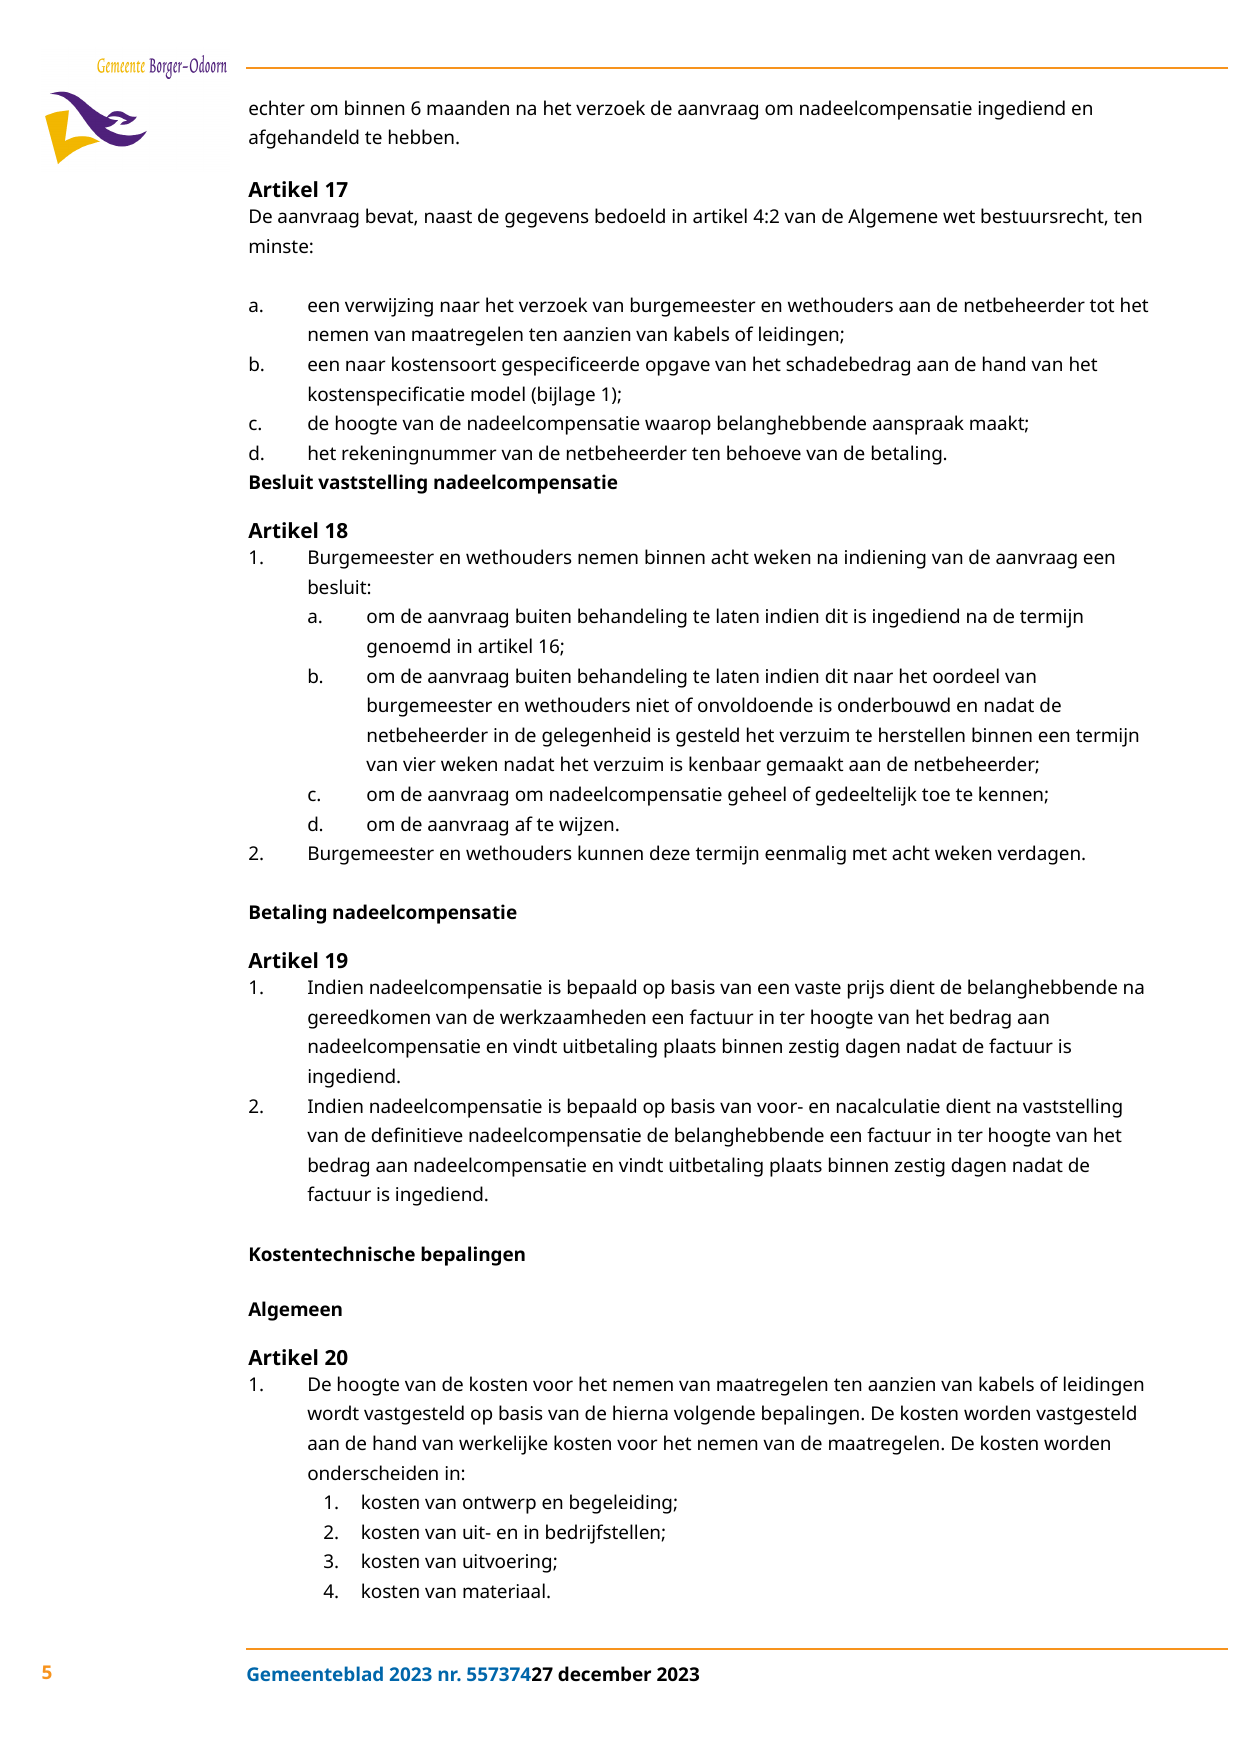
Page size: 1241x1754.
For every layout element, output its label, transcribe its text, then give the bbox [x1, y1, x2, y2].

text echter om binnen 6 maanden na het verzoek de aanvraag om nadeelcompensatie ingediend en afgehandeld te hebben. [248, 95, 1152, 150]
list Indien nadeelcompensatie is bepaald op basis van voor- en nacalculatie dient na vaststelling van de definitieve nadeelcompensatie de belanghebbende een factuur in ter hoogte van het bedrag aan nadeelcompensatie en vindt uitbetaling plaats binnen zestig dagen nadat de factuur is ingediend. [248, 1093, 1152, 1207]
text Artikel 17 [248, 175, 1152, 203]
text Betaling nadeelcompensatie [248, 899, 1152, 925]
list kosten van ontwerp en begeleiding; [323, 1489, 1152, 1515]
text Artikel 20 [248, 1343, 1152, 1371]
list het rekeningnummer van de netbeheerder ten behoeve van de betaling. [248, 440, 1152, 466]
list kosten van materiaal. [323, 1578, 1152, 1604]
list Burgemeester en wethouders kunnen deze termijn eenmalig met acht weken verdagen. [248, 840, 1152, 866]
list kosten van uit- en in bedrijfstellen; [323, 1519, 1152, 1545]
text Besluit vaststelling nadeelcompensatie [248, 469, 1152, 495]
text Algemeen [248, 1296, 1152, 1322]
text Kostentechnische bepalingen [248, 1241, 1152, 1266]
list de hoogte van de nadeelcompensatie waarop belanghebbende aanspraak maakt; [248, 410, 1152, 436]
list De hoogte van de kosten voor het nemen van maatregelen ten aanzien van kabels of leidingen wordt vastgesteld op basis van de hierna volgende bepalingen. De kosten worden vastgesteld aan de hand van werkelijke kosten voor het nemen van de maatregelen. De kosten worden onderscheiden in: [248, 1371, 1152, 1486]
list een verwijzing naar het verzoek van burgemeester en wethouders aan de netbeheerder tot het nemen van maatregelen ten aanzien van kabels of leidingen; [248, 292, 1152, 347]
list om de aanvraag buiten behandeling te laten indien dit is ingediend na de termijn genoemd in artikel 16; [307, 604, 1152, 659]
picture [41, 47, 231, 172]
list om de aanvraag af te wijzen. [307, 811, 1152, 836]
list Burgemeester en wethouders nemen binnen acht weken na indiening van de aanvraag een besluit: [248, 544, 1152, 600]
list om de aanvraag om nadeelcompensatie geheel of gedeeltelijk toe te kennen; [307, 781, 1152, 807]
list een naar kostensoort gespecificeerde opgave van het schadebedrag aan de hand van het kostenspecificatie model (bijlage 1); [248, 351, 1152, 406]
text Artikel 18 [248, 516, 1152, 544]
text Artikel 19 [248, 946, 1152, 974]
list om de aanvraag buiten behandeling te laten indien dit naar het oordeel van burgemeester en wethouders niet of onvoldoende is onderbouwd en nadat de netbeheerder in de gelegenheid is gesteld het verzuim te herstellen binnen een termijn van vier weken nadat het verzuim is kenbaar gemaakt aan de netbeheerder; [307, 663, 1152, 777]
text De aanvraag bevat, naast de gegevens bedoeld in artikel 4:2 van de Algemene wet bestuursrecht, ten minste: [248, 203, 1152, 258]
list kosten van uitvoering; [323, 1548, 1152, 1574]
list Indien nadeelcompensatie is bepaald op basis van een vaste prijs dient de belanghebbende na gereedkomen van de werkzaamheden een factuur in ter hoogte van het bedrag aan nadeelcompensatie en vindt uitbetaling plaats binnen zestig dagen nadat de factuur is ingediend. [248, 974, 1152, 1089]
